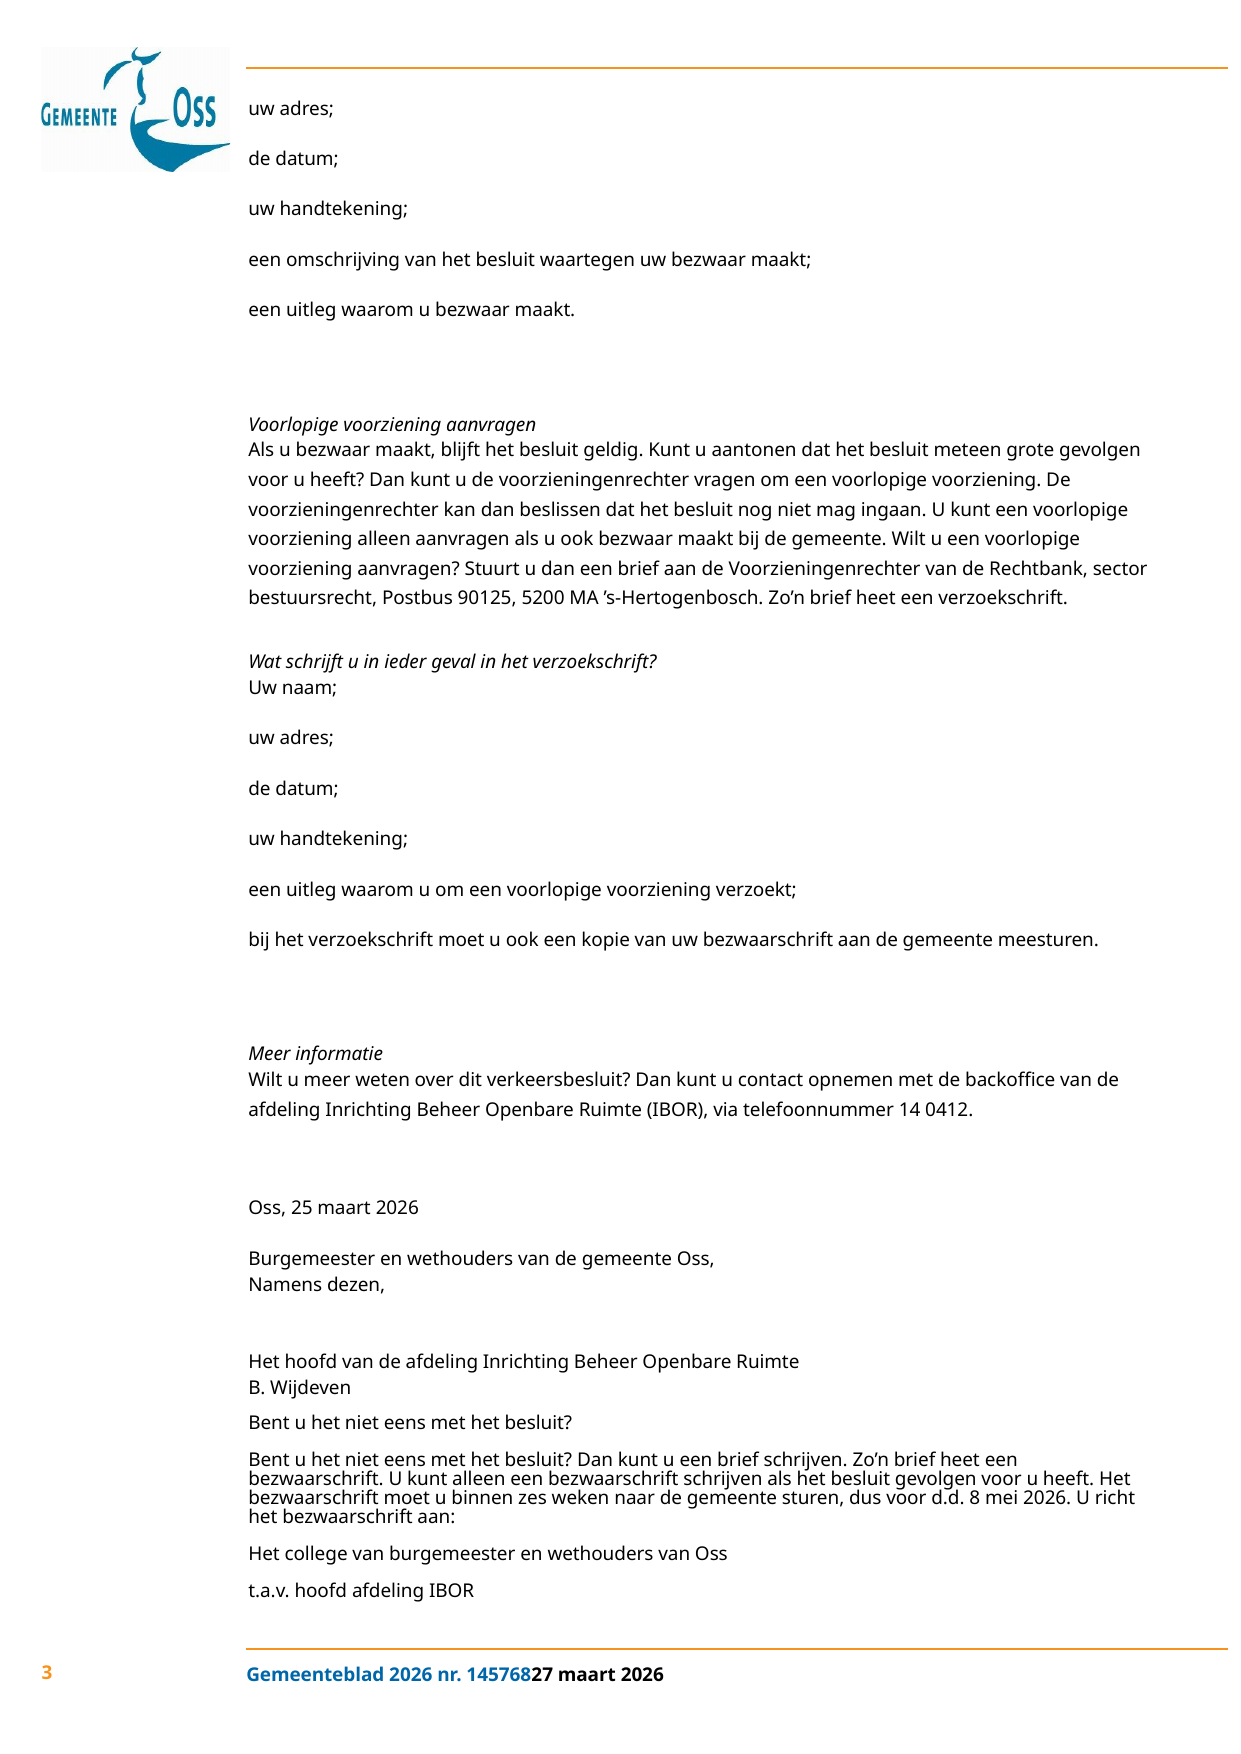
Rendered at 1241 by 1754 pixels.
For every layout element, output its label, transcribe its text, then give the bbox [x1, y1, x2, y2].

text bij het verzoekschrift moet u ook een kopie van uw bezwaarschrift aan de gemeente meesturen. [248, 926, 1152, 952]
text Het college van burgemeester en wethouders van Oss [248, 1545, 1152, 1565]
text uw adres; [248, 724, 1152, 750]
text Wilt u meer weten over dit verkeersbesluit? Dan kunt u contact opnemen met de backoffice van de afdeling Inrichting Beheer Openbare Ruimte (IBOR), via telefoonnummer 14 0412. [248, 1066, 1152, 1122]
text de datum; [248, 145, 1152, 171]
text Oss, 25 maart 2026 [248, 1194, 1152, 1220]
text Namens dezen, [248, 1271, 1152, 1297]
text Het hoofd van de afdeling Inrichting Beheer Openbare Ruimte [248, 1348, 1152, 1374]
text uw handtekening; [248, 196, 1152, 221]
text Als u bezwaar maakt, blijft het besluit geldig. Kunt u aantonen dat het besluit meteen grote gevolgen voor u heeft? Dan kunt u de voorzieningenrechter vragen om een voorlopige voorziening. De voorzieningenrechter kan dan beslissen dat het besluit nog niet mag ingaan. U kunt een voorlopige voorziening alleen aanvragen als u ook bezwaar maakt bij de gemeente. Wilt u een voorlopige voorziening aanvragen? Stuurt u dan een brief aan de Voorzieningenrechter van de Rechtbank, sector bestuursrecht, Postbus 90125, 5200 MA ’s-Hertogenbosch. Zo’n brief heet een verzoekschrift. [248, 437, 1152, 610]
text t.a.v. hoofd afdeling IBOR [248, 1582, 1152, 1602]
text Uw naam; [248, 674, 1152, 700]
text Meer informatie [248, 1041, 1152, 1066]
text Bent u het niet eens met het besluit? [248, 1414, 1152, 1433]
text uw adres; [248, 95, 1152, 121]
text B. Wijdeven [248, 1374, 1152, 1400]
text uw handtekening; [248, 825, 1152, 851]
text een uitleg waarom u om een voorlopige voorziening verzoekt; [248, 876, 1152, 902]
text Bent u het niet eens met het besluit? Dan kunt u een brief schrijven. Zo’n brief heet een bezwaarschrift. U kunt alleen een bezwaarschrift schrijven als het besluit gevolgen voor u heeft. Het bezwaarschrift moet u binnen zes weken naar de gemeente sturen, dus voor d.d. 8 mei 2026. U richt het bezwaarschrift aan: [248, 1451, 1152, 1528]
text Wat schrijft u in ieder geval in het verzoekschrift? [248, 648, 1152, 674]
text Voorlopige voorziening aanvragen [248, 411, 1152, 437]
text een uitleg waarom u bezwaar maakt. [248, 296, 1152, 322]
text Burgemeester en wethouders van de gemeente Oss, [248, 1246, 1152, 1271]
text de datum; [248, 775, 1152, 801]
picture [41, 47, 231, 172]
text een omschrijving van het besluit waartegen uw bezwaar maakt; [248, 246, 1152, 272]
